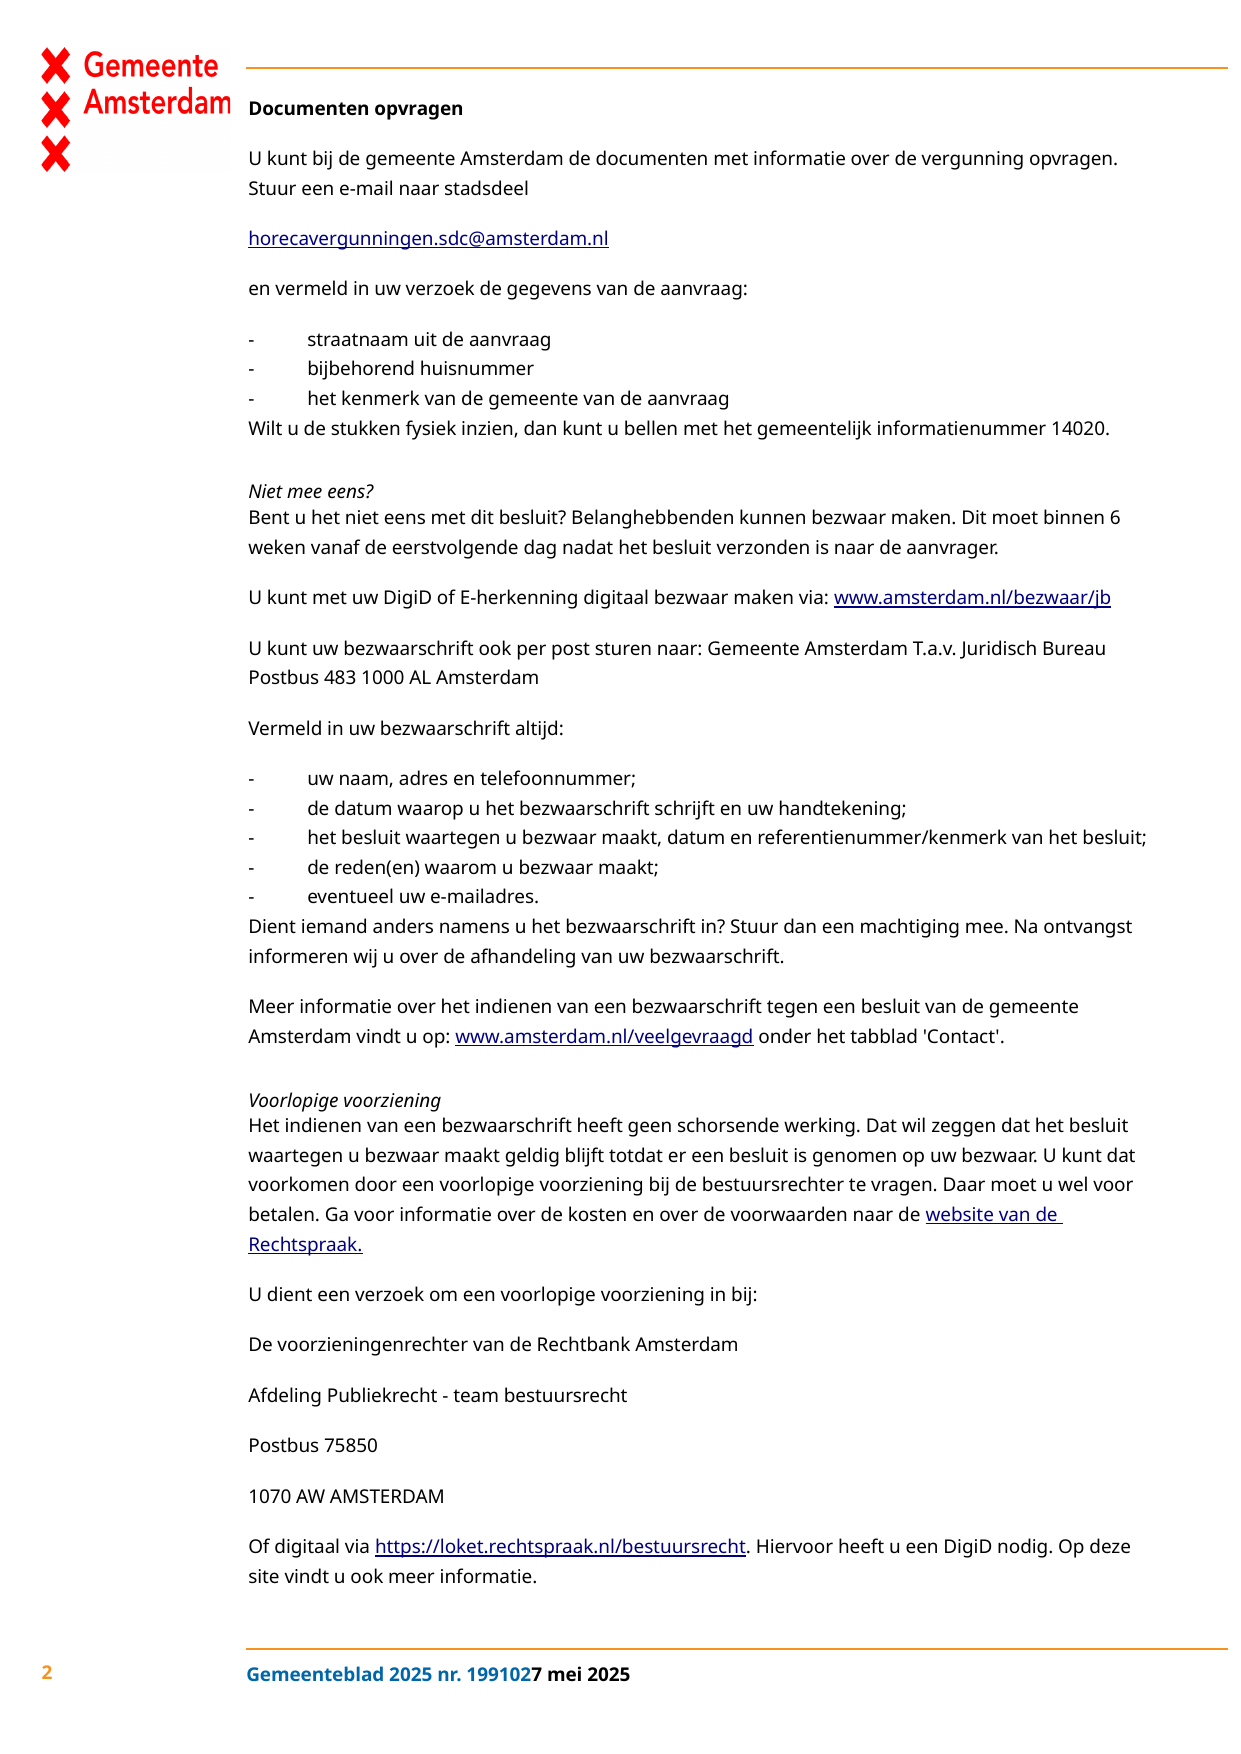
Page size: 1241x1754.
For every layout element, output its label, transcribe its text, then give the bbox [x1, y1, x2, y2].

text Wilt u de stukken fysiek inzien, dan kunt u bellen met het gemeentelijk informatienummer 14020. [248, 415, 1152, 441]
text Het indienen van een bezwaarschrift heeft geen schorsende werking. Dat wil zeggen dat het besluit waartegen u bezwaar maakt geldig blijft totdat er een besluit is genomen op uw bezwaar. U kunt dat voorkomen door een voorlopige voorziening bij de bestuursrechter te vragen. Daar moet u wel voor betalen. Ga voor informatie over de kosten en over de voorwaarden naar de website van de Rechtspraak. [248, 1112, 1152, 1257]
text Afdeling Publiekrecht - team bestuursrecht [248, 1382, 1152, 1408]
text 1070 AW AMSTERDAM [248, 1483, 1152, 1509]
text Vermeld in uw bezwaarschrift altijd: [248, 715, 1152, 741]
text Postbus 75850 [248, 1432, 1152, 1458]
text en vermeld in uw verzoek de gegevens van de aanvraag: [248, 276, 1152, 301]
text Of digitaal via https://loket.rechtspraak.nl/bestuursrecht. Hiervoor heeft u een DigiD nodig. Op deze site vindt u ook meer informatie. [248, 1533, 1152, 1589]
text Niet mee eens? [248, 479, 1152, 504]
list de datum waarop u het bezwaarschrift schrijft en uw handtekening; [248, 795, 1152, 821]
picture [41, 47, 231, 172]
text Meer informatie over het indienen van een bezwaarschrift tegen een besluit van de gemeente Amsterdam vindt u op: www.amsterdam.nl/veelgevraagd onder het tabblad 'Contact'. [248, 993, 1152, 1048]
text U kunt uw bezwaarschrift ook per post sturen naar: Gemeente Amsterdam T.a.v. Juridisch Bureau Postbus 483 1000 AL Amsterdam [248, 635, 1152, 690]
text De voorzieningenrechter van de Rechtbank Amsterdam [248, 1332, 1152, 1357]
list straatnaam uit de aanvraag [248, 326, 1152, 352]
text U kunt bij de gemeente Amsterdam de documenten met informatie over de vergunning opvragen. Stuur een e-mail naar stadsdeel [248, 145, 1152, 201]
text Voorlopige voorziening [248, 1087, 1152, 1112]
list bijbehorend huisnummer [248, 356, 1152, 381]
list uw naam, adres en telefoonnummer; [248, 765, 1152, 791]
text U dient een verzoek om een voorlopige voorziening in bij: [248, 1281, 1152, 1307]
list het kenmerk van de gemeente van de aanvraag [248, 385, 1152, 411]
list het besluit waartegen u bezwaar maakt, datum en referentienummer/kenmerk van het besluit; [248, 824, 1152, 850]
list eventueel uw e-mailadres. [248, 884, 1152, 909]
text horecavergunningen.sdc@amsterdam.nl [248, 225, 1152, 251]
text Dient iemand anders namens u het bezwaarschrift in? Stuur dan een machtiging mee. Na ontvangst informeren wij u over de afhandeling van uw bezwaarschrift. [248, 913, 1152, 968]
text Documenten opvragen [248, 95, 1152, 121]
text U kunt met uw DigiD of E-herkenning digitaal bezwaar maken via: www.amsterdam.nl/bezwaar/jb [248, 584, 1152, 610]
list de reden(en) waarom u bezwaar maakt; [248, 854, 1152, 880]
text Bent u het niet eens met dit besluit? Belanghebbenden kunnen bezwaar maken. Dit moet binnen 6 weken vanaf de eerstvolgende dag nadat het besluit verzonden is naar de aanvrager. [248, 504, 1152, 560]
